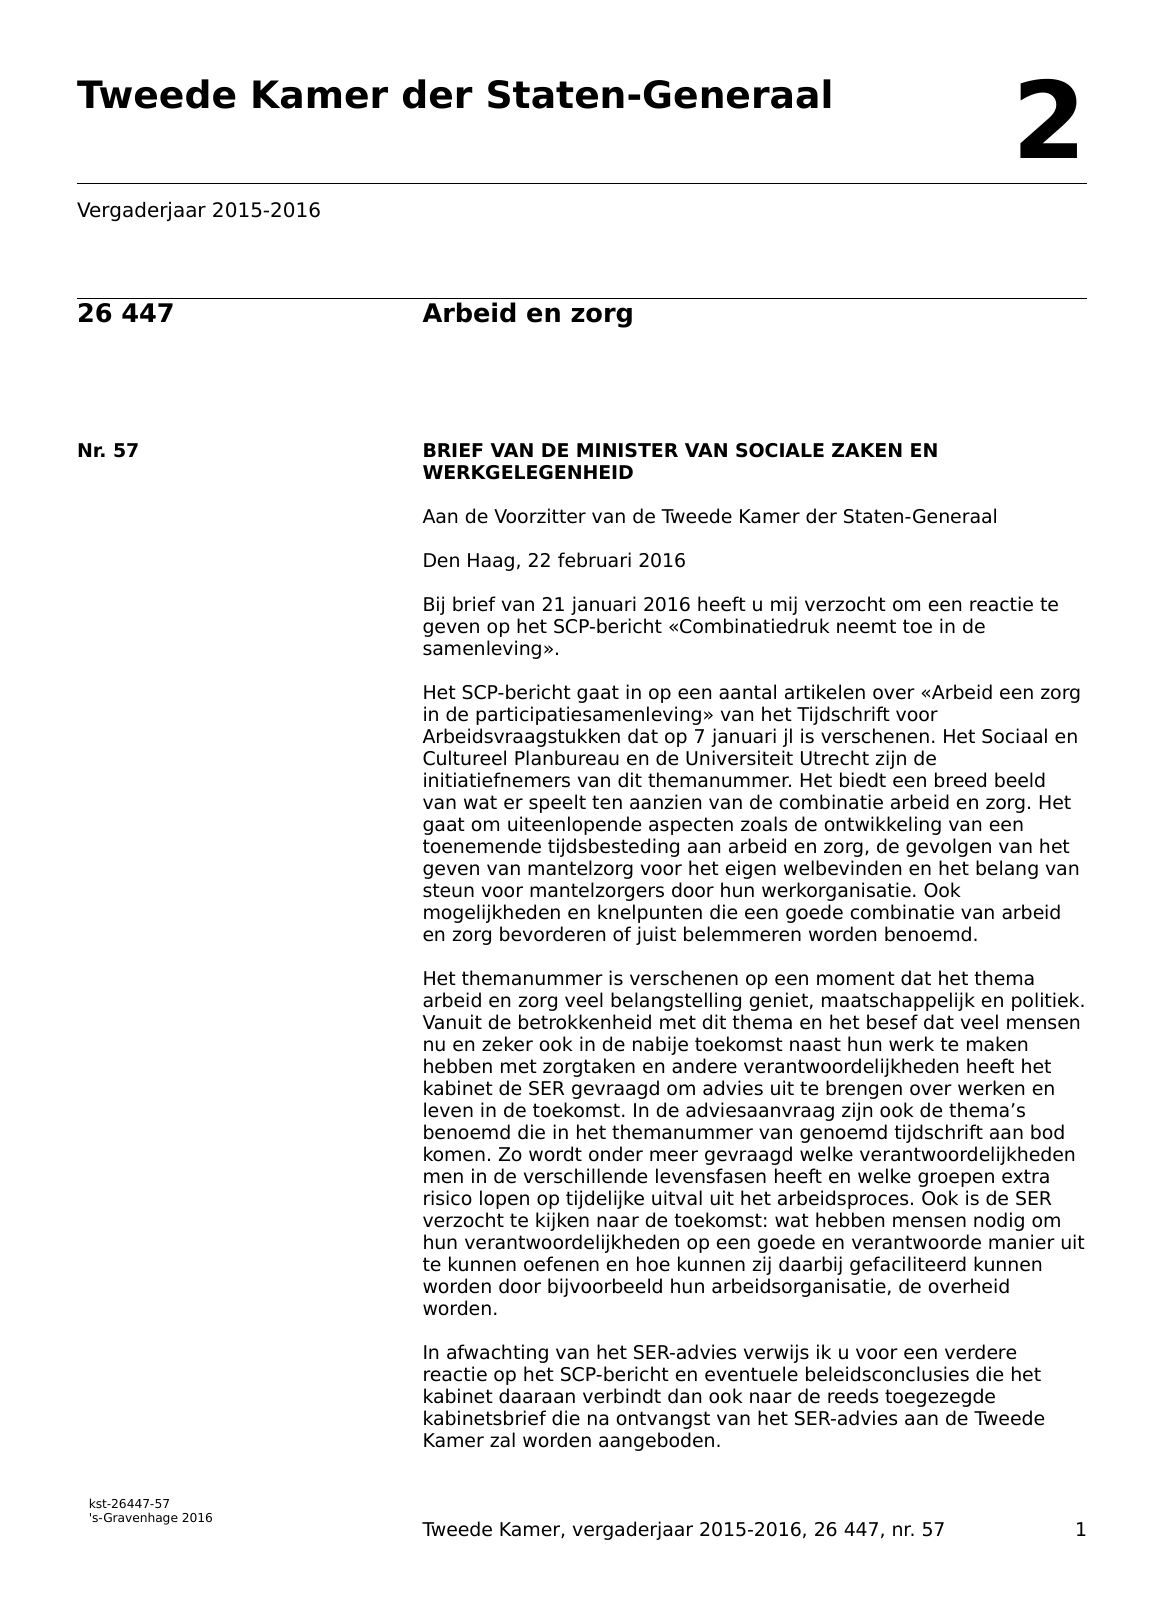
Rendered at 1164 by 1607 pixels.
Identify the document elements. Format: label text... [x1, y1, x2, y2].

subtitle Nr. 57 BRIEF VAN DE MINISTER VAN SOCIALE ZAKEN EN WERKGELEGENHEID [77, 440, 1087, 484]
text 's-Gravenhage 2016 [88, 1511, 323, 1525]
subtitle 26 447 Arbeid en zorg [77, 299, 1087, 329]
text Aan de Voorzitter van de Tweede Kamer der Staten-Generaal [422, 506, 1087, 528]
table_cell Vergaderjaar 2015-2016 [77, 184, 1087, 298]
text Het themanummer is verschenen op een moment dat het thema arbeid en zorg veel belangstelling geniet, maatschappelijk en politiek. Vanuit de betrokkenheid met dit thema en het besef dat veel mensen nu en zeker ook in de nabije toekomst naast hun werk te maken hebben met zorgtaken en andere verantwoordelijkheden heeft het kabinet de SER gevraagd om advies uit te brengen over werken en leven in de toekomst. In de adviesaanvraag zijn ook de thema’s benoemd die in het themanummer van genoemd tijdschrift aan bod komen. Zo wordt onder meer gevraagd welke verantwoordelijkheden men in de verschillende levensfasen heeft en welke groepen extra risico lopen op tijdelijke uitval uit het arbeidsproces. Ook is de SER verzocht te kijken naar de toekomst: wat hebben mensen nodig om hun verantwoordelijkheden op een goede en verantwoorde manier uit te kunnen oefenen en hoe kunnen zij daarbij gefaciliteerd kunnen worden door bijvoorbeeld hun arbeidsorganisatie, de overheid worden. [422, 968, 1087, 1320]
text Het SCP-bericht gaat in op een aantal artikelen over «Arbeid een zorg in de participatiesamenleving» van het Tijdschrift voor Arbeidsvraagstukken dat op 7 januari jl is verschenen. Het Sociaal en Cultureel Planbureau en de Universiteit Utrecht zijn de initiatiefnemers van dit themanummer. Het biedt een breed beeld van wat er speelt ten aanzien van de combinatie arbeid en zorg. Het gaat om uiteenlopende aspecten zoals de ontwikkeling van een toenemende tijdsbesteding aan arbeid en zorg, de gevolgen van het geven van mantelzorg voor het eigen welbevinden en het belang van steun voor mantelzorgers door hun werkorganisatie. Ook mogelijkheden en knelpunten die een goede combinatie van arbeid en zorg bevorderen of juist belemmeren worden benoemd. [422, 682, 1087, 946]
text In afwachting van het SER-advies verwijs ik u voor een verdere reactie op het SCP-bericht en eventuele beleidsconclusies die het kabinet daaraan verbindt dan ook naar de reeds toegezegde kabinetsbrief die na ontvangst van het SER-advies aan de Tweede Kamer zal worden aangeboden. [422, 1342, 1087, 1452]
table_header Tweede Kamer der Staten-Generaal [77, 59, 886, 183]
table_header 2 [886, 59, 1087, 183]
text Bij brief van 21 januari 2016 heeft u mij verzocht om een reactie te geven op het SCP-bericht «Combinatiedruk neemt toe in de samenleving». [422, 594, 1087, 660]
text Den Haag, 22 februari 2016 [422, 550, 1087, 572]
text kst-26447-57 [88, 1497, 323, 1511]
